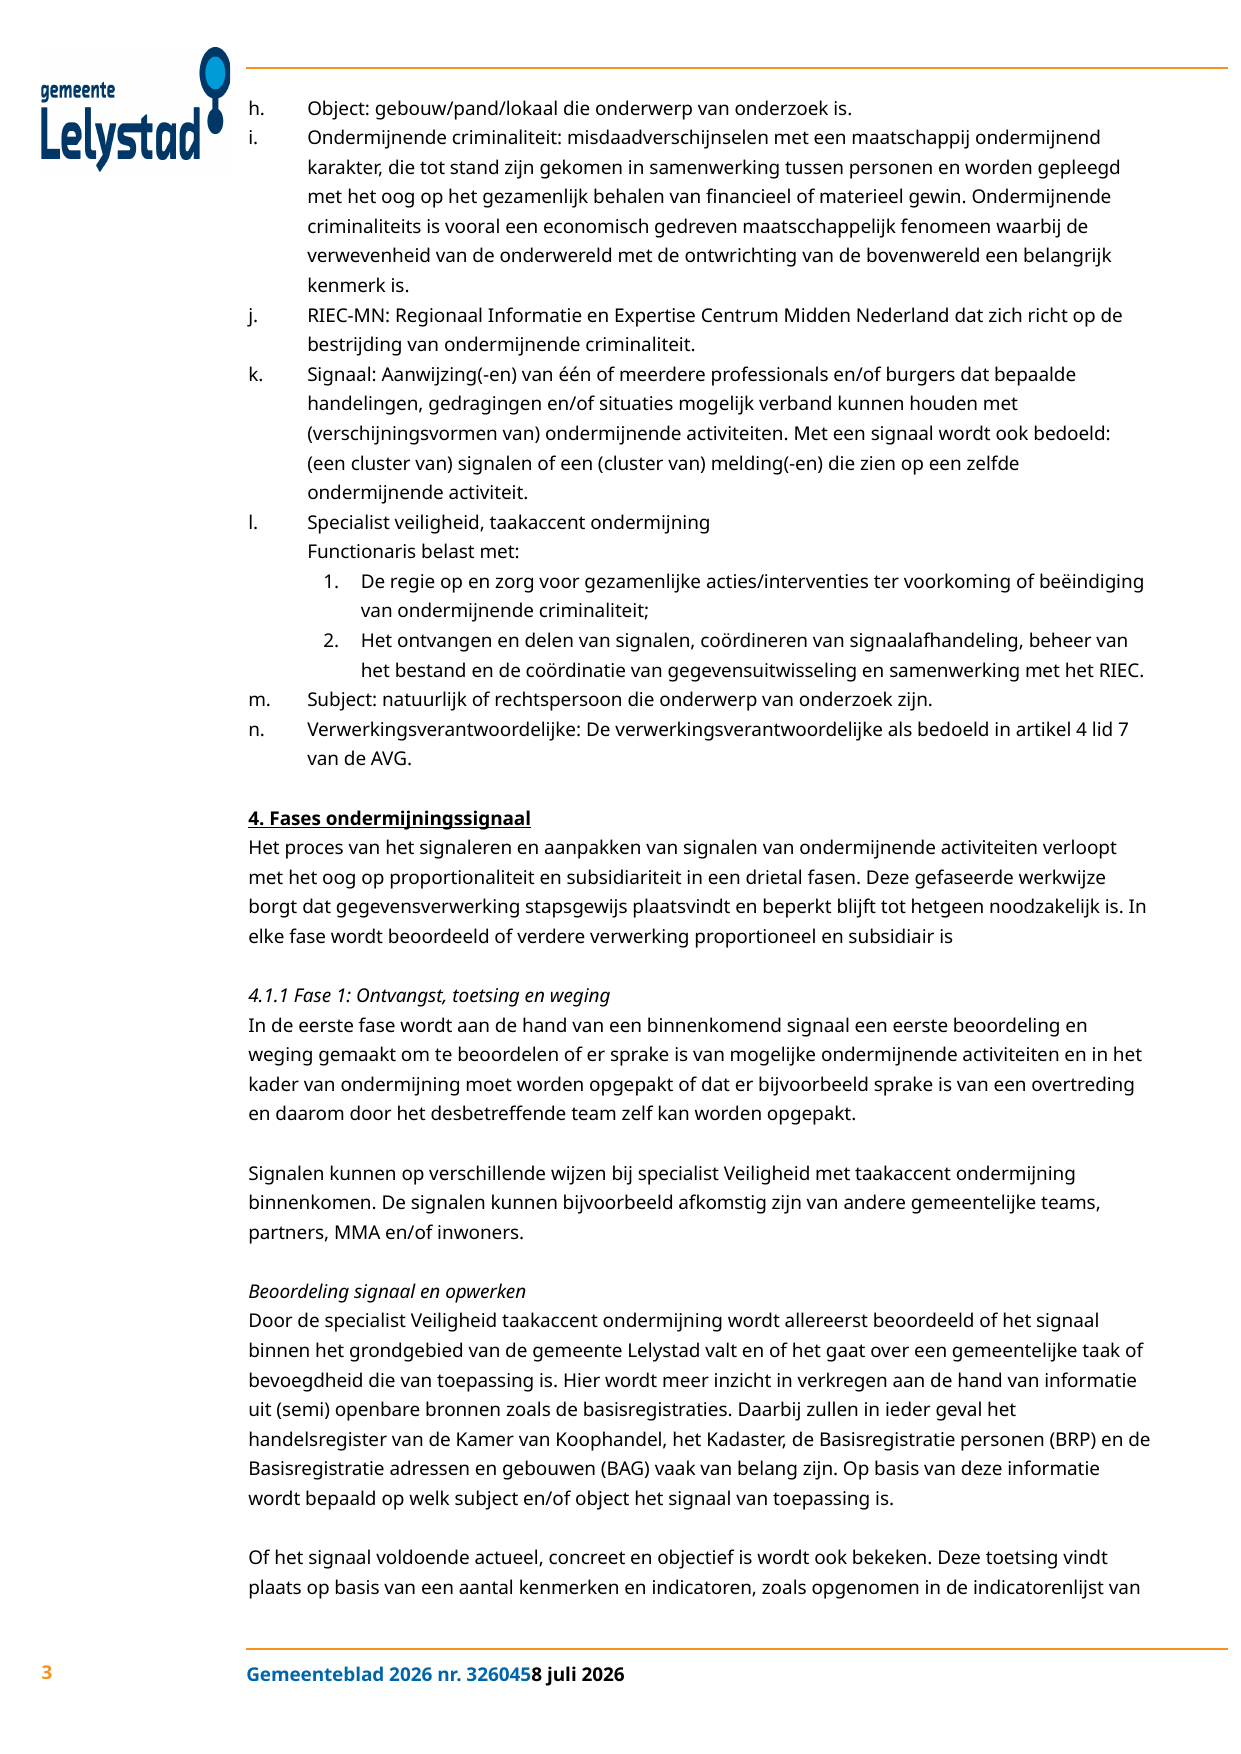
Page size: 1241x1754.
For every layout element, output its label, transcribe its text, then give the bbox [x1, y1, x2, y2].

text Beoordeling signaal en opwerken [248, 1278, 1152, 1304]
picture [41, 47, 231, 172]
text In de eerste fase wordt aan de hand van een binnenkomend signaal een eerste beoordeling en weging gemaakt om te beoordelen of er sprake is van mogelijke ondermijnende activiteiten en in het kader van ondermijning moet worden opgepakt of dat er bijvoorbeeld sprake is van een overtreding en daarom door het desbetreffende team zelf kan worden opgepakt. [248, 1012, 1152, 1126]
text Het proces van het signaleren en aanpakken van signalen van ondermijnende activiteiten verloopt met het oog op proportionaliteit en subsidiariteit in een drietal fasen. Deze gefaseerde werkwijze borgt dat gegevensverwerking stapsgewijs plaatsvindt en beperkt blijft tot hetgeen noodzakelijk is. In elke fase wordt beoordeeld of verdere verwerking proportioneel en subsidiair is [248, 834, 1152, 949]
text 4. Fases ondermijningssignaal [248, 805, 1152, 831]
list Object: gebouw/pand/lokaal die onderwerp van onderzoek is. [248, 95, 1152, 121]
text Door de specialist Veiligheid taakaccent ondermijning wordt allereerst beoordeeld of het signaal binnen het grondgebied van de gemeente Lelystad valt en of het gaat over een gemeentelijke taak of bevoegdheid die van toepassing is. Hier wordt meer inzicht in verkregen aan de hand van informatie uit (semi) openbare bronnen zoals de basisregistraties. Daarbij zullen in ieder geval het handelsregister van de Kamer van Koophandel, het Kadaster, de Basisregistratie personen (BRP) en de Basisregistratie adressen en gebouwen (BAG) vaak van belang zijn. Op basis van deze informatie wordt bepaald op welk subject en/of object het signaal van toepassing is. [248, 1308, 1152, 1511]
list Het ontvangen en delen van signalen, coördineren van signaalafhandeling, beheer van het bestand en de coördinatie van gegevensuitwisseling en samenwerking met het RIEC. [323, 627, 1152, 683]
list Functionaris belast met: [248, 538, 1152, 564]
list Subject: natuurlijk of rechtspersoon die onderwerp van onderzoek zijn. [248, 686, 1152, 712]
list Ondermijnende criminaliteit: misdaadverschijnselen met een maatschappij ondermijnend karakter, die tot stand zijn gekomen in samenwerking tussen personen en worden gepleegd met het oog op het gezamenlijk behalen van financieel of materieel gewin. Ondermijnende criminaliteits is vooral een economisch gedreven maatscchappelijk fenomeen waarbij de verwevenheid van de onderwereld met de ontwrichting van de bovenwereld een belangrijk kenmerk is. [248, 124, 1152, 298]
list Signaal: Aanwijzing(-en) van één of meerdere professionals en/of burgers dat bepaalde handelingen, gedragingen en/of situaties mogelijk verband kunnen houden met (verschijningsvormen van) ondermijnende activiteiten. Met een signaal wordt ook bedoeld: (een cluster van) signalen of een (cluster van) melding(-en) die zien op een zelfde ondermijnende activiteit. [248, 361, 1152, 505]
list De regie op en zorg voor gezamenlijke acties/interventies ter voorkoming of beëindiging van ondermijnende criminaliteit; [323, 568, 1152, 623]
text Signalen kunnen op verschillende wijzen bij specialist Veiligheid met taakaccent ondermijning binnenkomen. De signalen kunnen bijvoorbeeld afkomstig zijn van andere gemeentelijke teams, partners, MMA en/of inwoners. [248, 1160, 1152, 1245]
text Of het signaal voldoende actueel, concreet en objectief is wordt ook bekeken. Deze toetsing vindt plaats op basis van een aantal kenmerken en indicatoren, zoals opgenomen in de indicatorenlijst van [248, 1544, 1152, 1600]
text 4.1.1 Fase 1: Ontvangst, toetsing en weging [248, 982, 1152, 1008]
list Specialist veiligheid, taakaccent ondermijning [248, 509, 1152, 535]
list Verwerkingsverantwoordelijke: De verwerkingsverantwoordelijke als bedoeld in artikel 4 lid 7 van de AVG. [248, 716, 1152, 771]
list RIEC-MN: Regionaal Informatie en Expertise Centrum Midden Nederland dat zich richt op de bestrijding van ondermijnende criminaliteit. [248, 302, 1152, 357]
